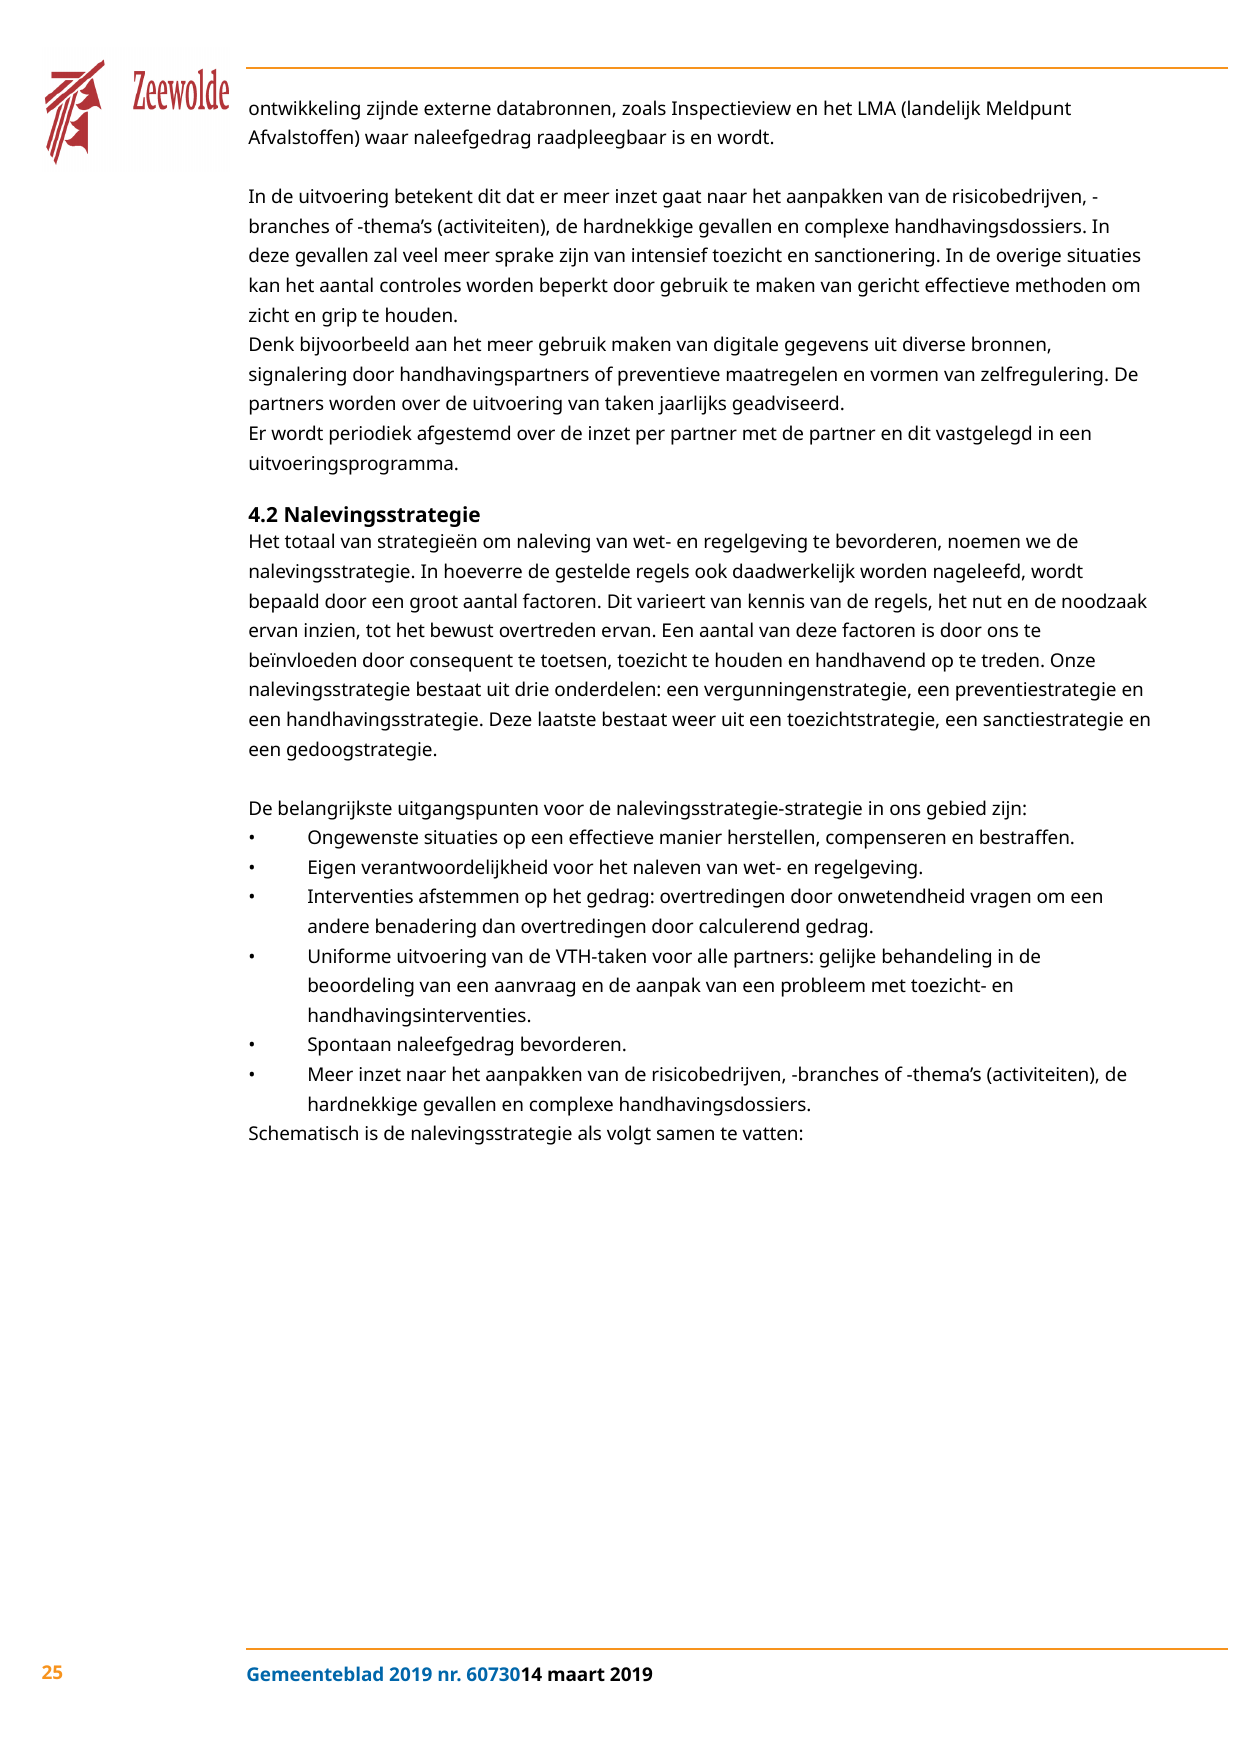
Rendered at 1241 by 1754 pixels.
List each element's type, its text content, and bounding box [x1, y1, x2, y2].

text Het totaal van strategieën om naleving van wet- en regelgeving te bevorderen, noemen we de nalevingsstrategie. In hoeverre de gestelde regels ook daadwerkelijk worden nageleefd, wordt bepaald door een groot aantal factoren. Dit varieert van kennis van de regels, het nut en de noodzaak ervan inzien, tot het bewust overtreden ervan. Een aantal van deze factoren is door ons te beïnvloeden door consequent te toetsen, toezicht te houden en handhavend op te treden. Onze nalevingsstrategie bestaat uit drie onderdelen: een vergunningenstrategie, een preventiestrategie en een handhavingsstrategie. Deze laatste bestaat weer uit een toezichtstrategie, een sanctiestrategie en een gedoogstrategie. [248, 529, 1152, 761]
list Meer inzet naar het aanpakken van de risicobedrijven, -branches of -thema’s (activiteiten), de hardnekkige gevallen en complexe handhavingsdossiers. [248, 1061, 1152, 1116]
text De belangrijkste uitgangspunten voor de nalevingsstrategie-strategie in ons gebied zijn: [248, 795, 1152, 821]
text In de uitvoering betekent dit dat er meer inzet gaat naar het aanpakken van de risicobedrijven, -branches of -thema’s (activiteiten), de hardnekkige gevallen en complexe handhavingsdossiers. In deze gevallen zal veel meer sprake zijn van intensief toezicht en sanctionering. In de overige situaties kan het aantal controles worden beperkt door gebruik te maken van gericht effectieve methoden om zicht en grip te houden. [248, 183, 1152, 328]
text ontwikkeling zijnde externe databronnen, zoals Inspectieview en het LMA (landelijk Meldpunt Afvalstoffen) waar naleefgedrag raadpleegbaar is en wordt. [248, 95, 1152, 150]
text Denk bijvoorbeeld aan het meer gebruik maken van digitale gegevens uit diverse bronnen, signalering door handhavingspartners of preventieve maatregelen en vormen van zelfregulering. De partners worden over de uitvoering van taken jaarlijks geadviseerd. [248, 331, 1152, 416]
text Er wordt periodiek afgestemd over de inzet per partner met de partner en dit vastgelegd in een uitvoeringsprogramma. [248, 420, 1152, 476]
list Interventies afstemmen op het gedrag: overtredingen door onwetendheid vragen om een andere benadering dan overtredingen door calculerend gedrag. [248, 884, 1152, 939]
text Schematisch is de nalevingsstrategie als volgt samen te vatten: [248, 1120, 1152, 1146]
picture [41, 47, 231, 172]
list Spontaan naleefgedrag bevorderen. [248, 1032, 1152, 1057]
list Uniforme uitvoering van de VTH-taken voor alle partners: gelijke behandeling in de beoordeling van een aanvraag en de aanpak van een probleem met toezicht- en handhavingsinterventies. [248, 943, 1152, 1028]
text 4.2 Nalevingsstrategie [248, 500, 1152, 529]
list Eigen verantwoordelijkheid voor het naleven van wet- en regelgeving. [248, 854, 1152, 880]
list Ongewenste situaties op een effectieve manier herstellen, compenseren en bestraffen. [248, 824, 1152, 850]
